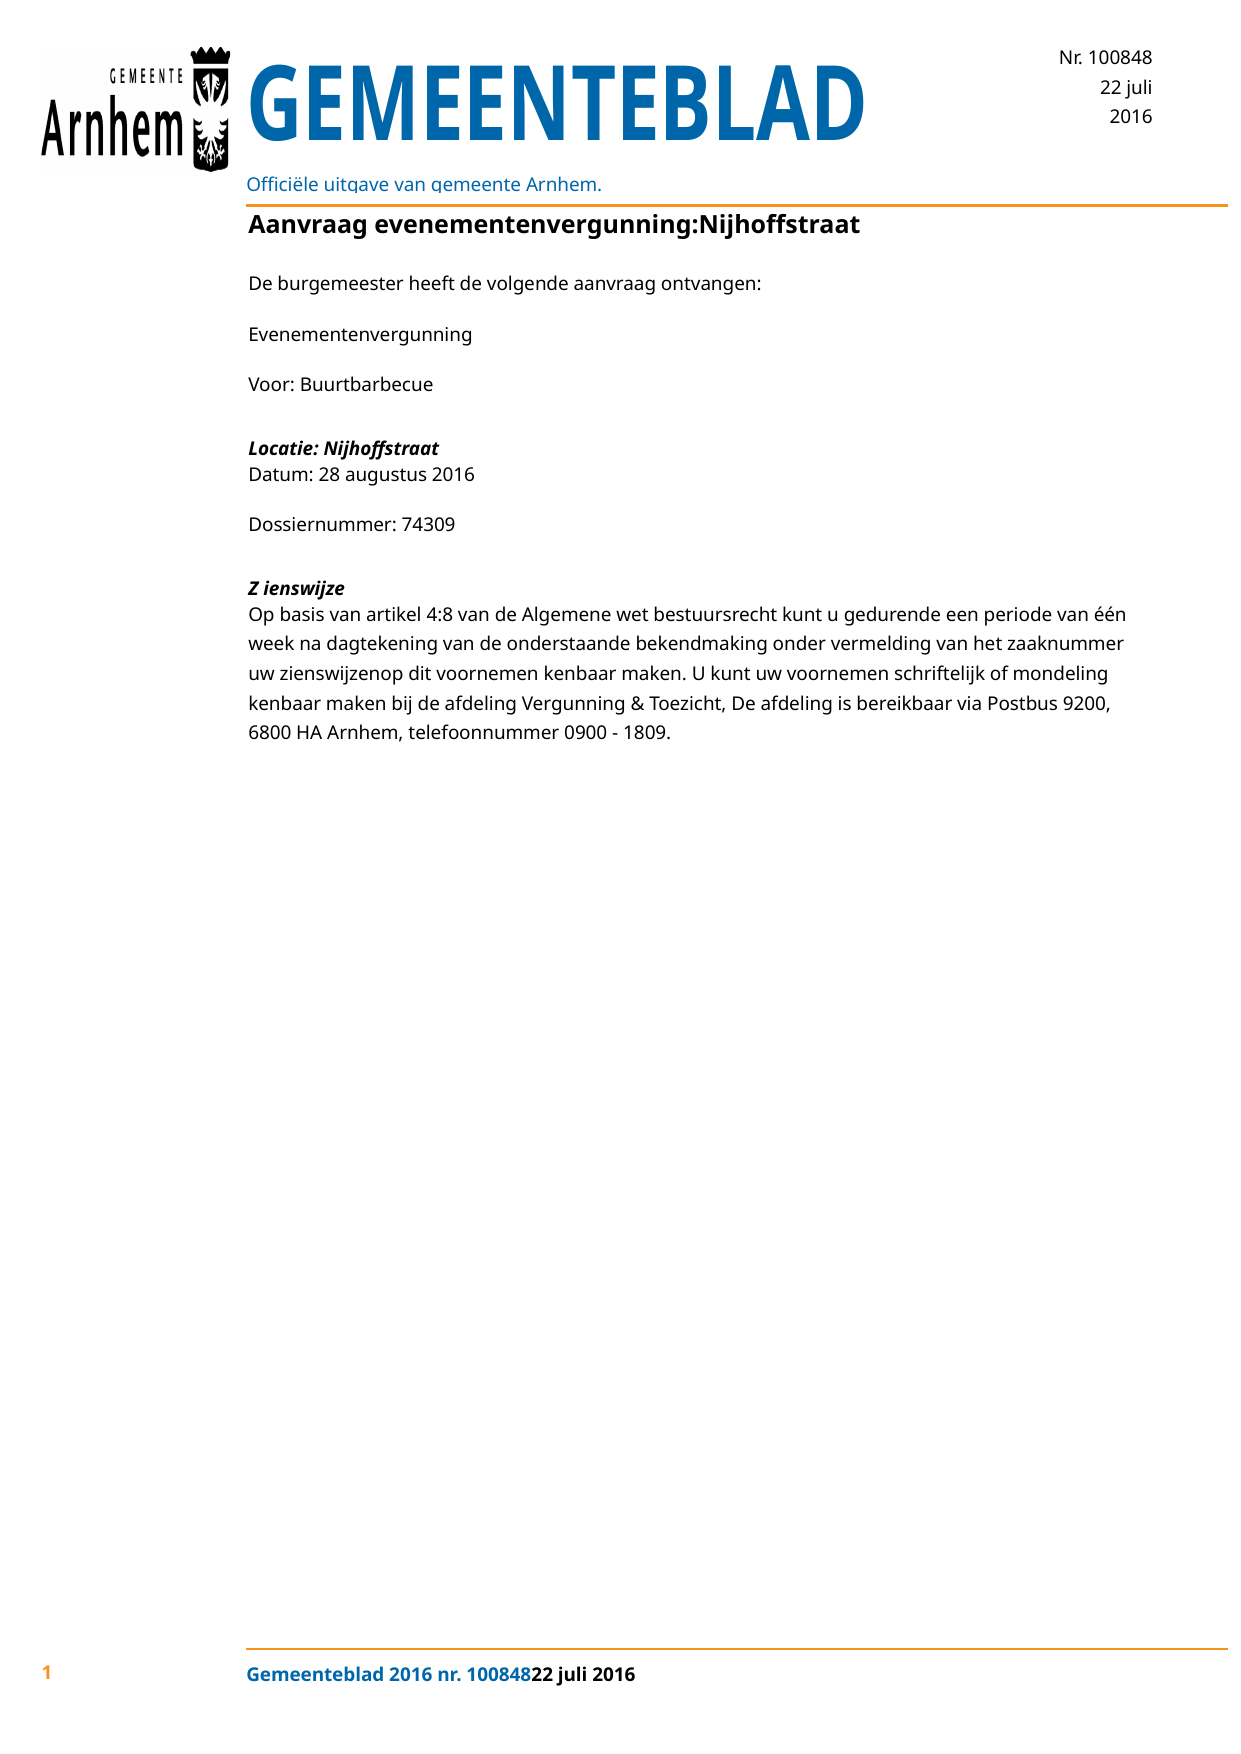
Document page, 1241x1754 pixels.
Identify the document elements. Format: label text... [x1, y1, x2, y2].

picture [41, 47, 231, 172]
text Locatie: Nijhoffstraat [248, 435, 1152, 461]
text Z ienswijze [248, 575, 1152, 601]
text De burgemeester heeft de volgende aanvraag ontvangen: [248, 270, 1152, 296]
text Datum: 28 augustus 2016 [248, 461, 1152, 487]
text Aanvraag evenementenvergunning:Nijhoffstraat [248, 207, 1152, 241]
text Dossiernummer: 74309 [248, 511, 1152, 537]
text Evenementenvergunning [248, 321, 1152, 346]
text Voor: Buurtbarbecue [248, 371, 1152, 397]
text Op basis van artikel 4:8 van de Algemene wet bestuursrecht kunt u gedurende een periode van één week na dagtekening van de onderstaande bekendmaking onder vermelding van het zaaknummer uw zienswijzenop dit voornemen kenbaar maken. U kunt uw voornemen schriftelijk of mondeling kenbaar maken bij de afdeling Vergunning & Toezicht, De afdeling is bereikbaar via Postbus 9200, 6800 HA Arnhem, telefoonnummer 0900 - 1809. [248, 601, 1152, 745]
